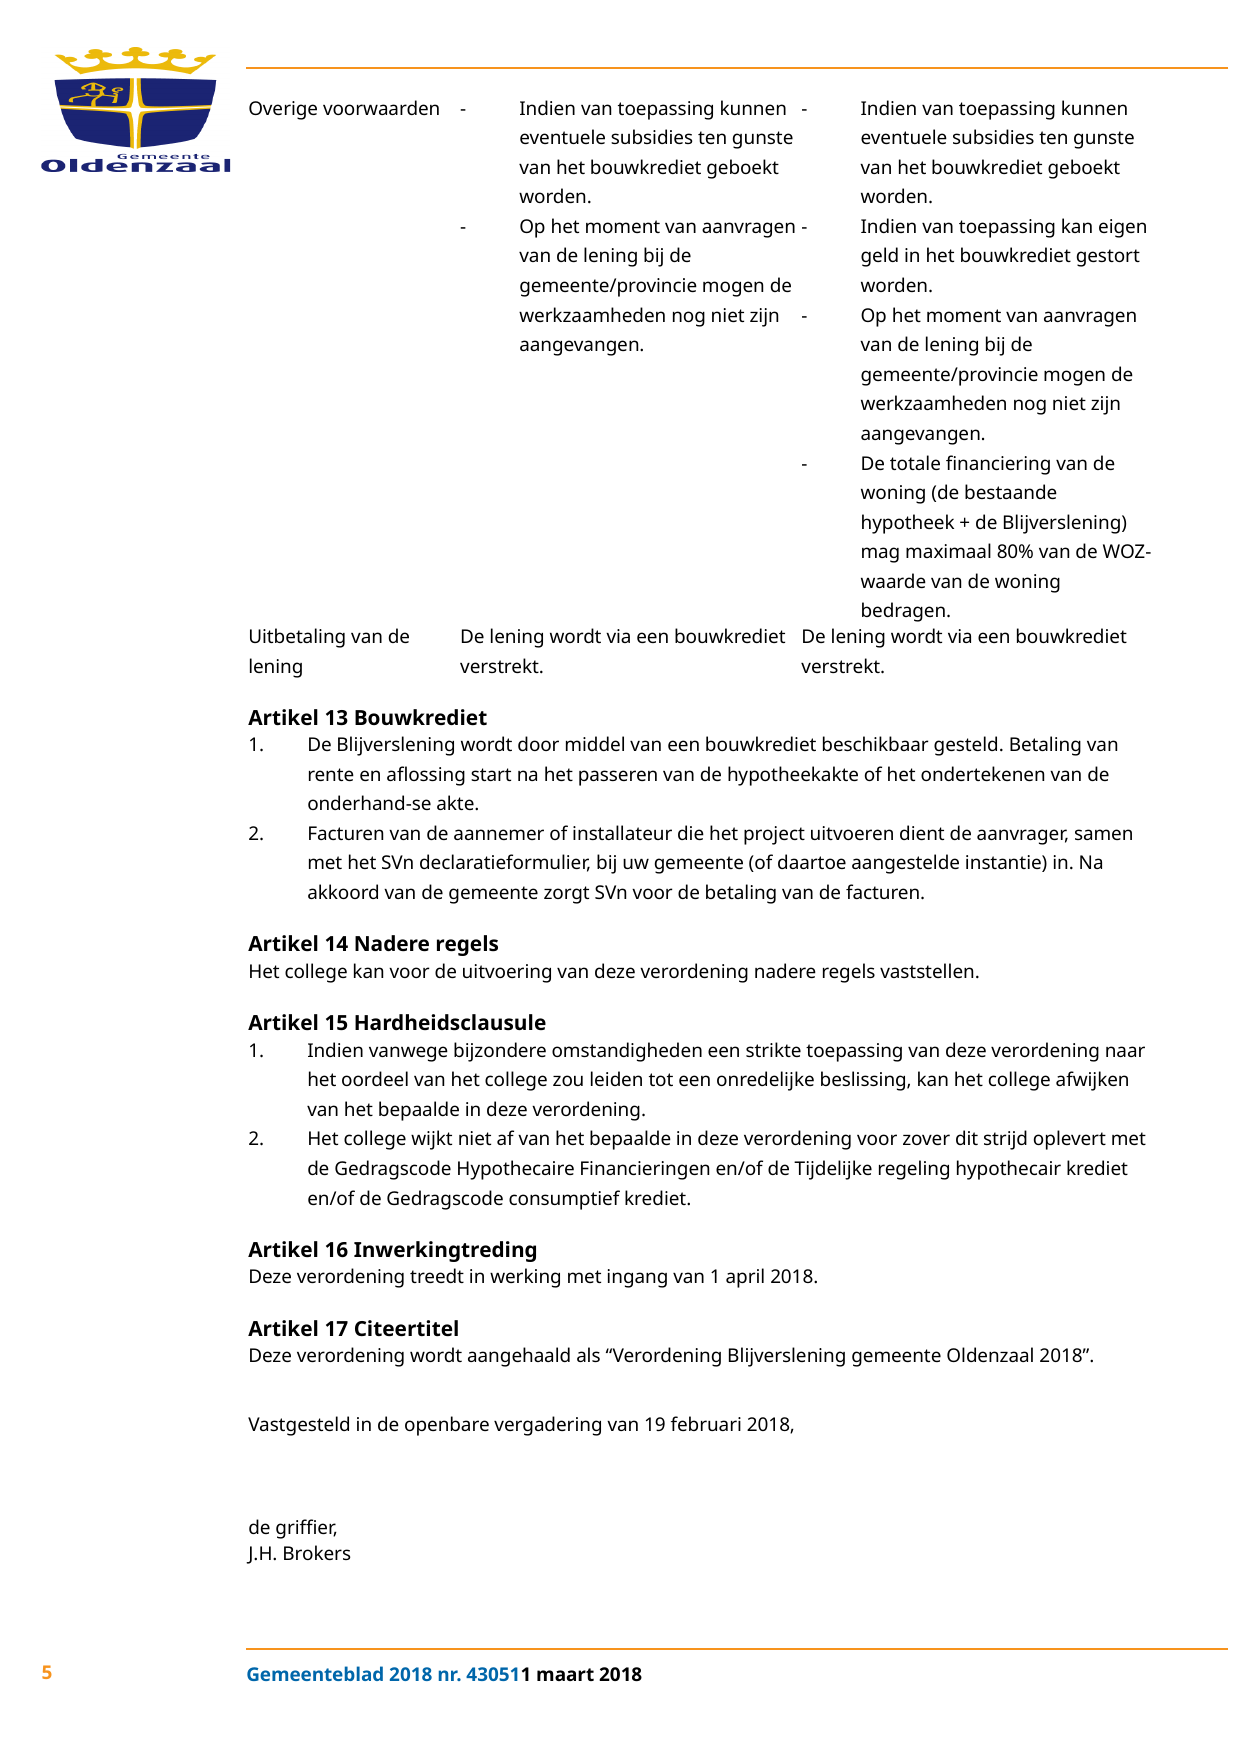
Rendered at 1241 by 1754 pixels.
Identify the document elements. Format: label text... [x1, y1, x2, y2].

text Het college kan voor de uitvoering van deze verordening nadere regels vaststellen. [248, 958, 1152, 984]
list De Blijverslening wordt door middel van een bouwkrediet beschikbaar gesteld. Betaling van rente en aflossing start na het passeren van de hypotheekakte of het ondertekenen van de onderhand-se akte. [248, 731, 1152, 816]
list Indien vanwege bijzondere omstandigheden een strikte toepassing van deze verordening naar het oordeel van het college zou leiden tot een onredelijke beslissing, kan het college afwijken van het bepaalde in deze verordening. [248, 1037, 1152, 1122]
text Deze verordening wordt aangehaald als “Verordening Blijverslening gemeente Oldenzaal 2018”. [248, 1342, 1152, 1368]
text J.H. Brokers [248, 1540, 1152, 1566]
table_cell Overige voorwaarden [248, 95, 460, 623]
list Het college wijkt niet af van het bepaalde in deze verordening voor zover dit strijd oplevert met de Gedragscode Hypothecaire Financieringen en/of de Tijdelijke regeling hypothecair krediet en/of de Gedragscode consumptief krediet. [248, 1126, 1152, 1211]
text Deze verordening treedt in werking met ingang van 1 april 2018. [248, 1264, 1152, 1289]
text Artikel 13 Bouwkrediet [248, 703, 1152, 731]
table_cell De lening wordt via een bouwkrediet verstrekt. [460, 624, 801, 679]
text de griffier, [248, 1514, 1152, 1540]
table_cell Indien van toepassing kunnen eventuele subsidies ten gunste van het bouwkrediet geboekt worden. Op het moment van aanvragen van de lening bij de gemeente/provincie mogen de werkzaamheden nog niet zijn aangevangen. [460, 95, 801, 623]
list Facturen van de aannemer of installateur die het project uitvoeren dient de aanvrager, samen met het SVn declaratieformulier, bij uw gemeente (of daartoe aangestelde instantie) in. Na akkoord van de gemeente zorgt SVn voor de betaling van de facturen. [248, 820, 1152, 905]
text Artikel 16 Inwerkingtreding [248, 1235, 1152, 1264]
table_cell Uitbetaling van de lening [248, 624, 460, 679]
picture [41, 47, 231, 172]
text Vastgesteld in de openbare vergadering van 19 februari 2018, [248, 1411, 1152, 1437]
table_cell De lening wordt via een bouwkrediet verstrekt. [801, 624, 1152, 679]
text Artikel 17 Citeertitel [248, 1314, 1152, 1342]
text Artikel 15 Hardheidsclausule [248, 1008, 1152, 1037]
table_cell Indien van toepassing kunnen eventuele subsidies ten gunste van het bouwkrediet geboekt worden. Indien van toepassing kan eigen geld in het bouwkrediet gestort worden. Op het moment van aanvragen van de lening bij de gemeente/provincie mogen de werkzaamheden nog niet zijn aangevangen. De totale financiering van de woning (de bestaande hypotheek + de Blijverslening) mag maximaal 80% van de WOZ-waarde van de woning bedragen. [801, 95, 1152, 623]
text Artikel 14 Nadere regels [248, 929, 1152, 958]
